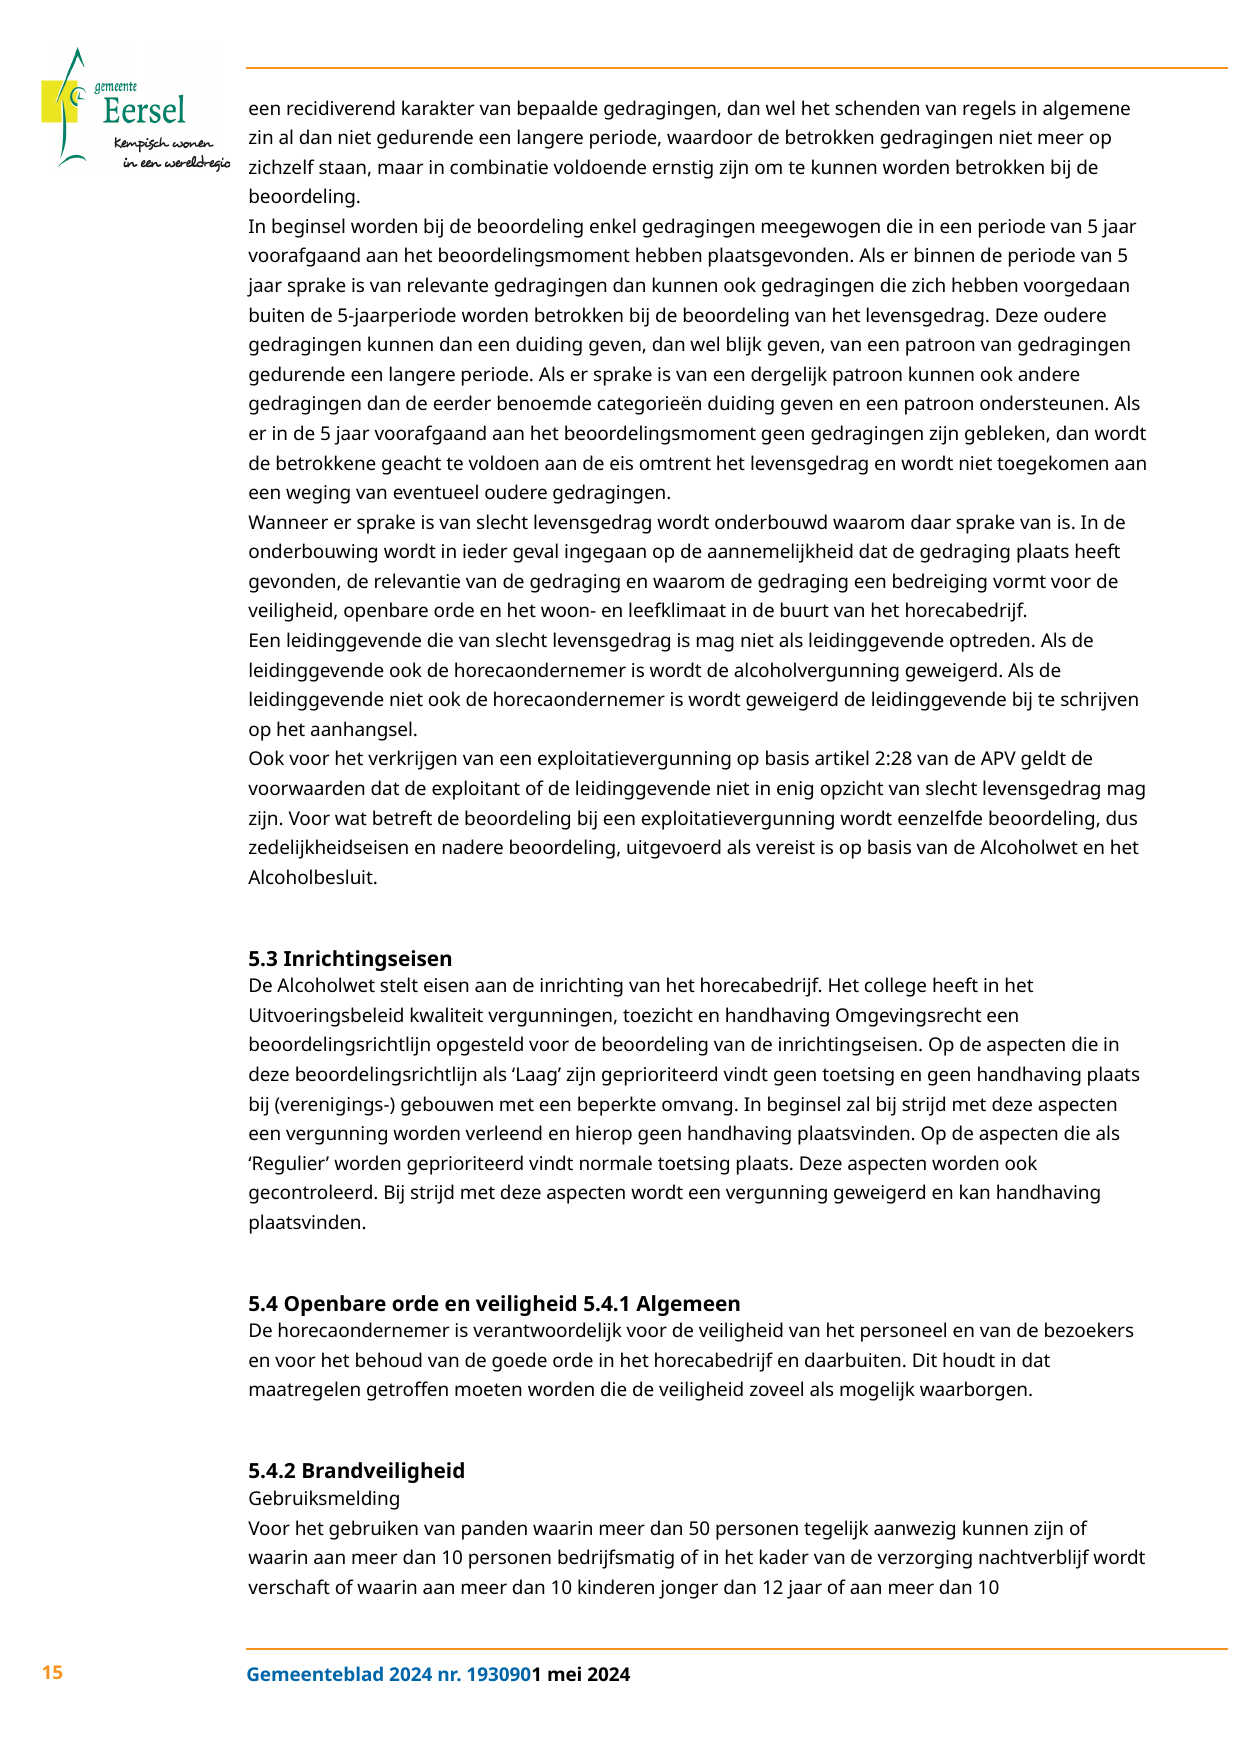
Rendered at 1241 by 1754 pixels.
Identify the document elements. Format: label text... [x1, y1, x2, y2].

text Voor het gebruiken van panden waarin meer dan 50 personen tegelijk aanwezig kunnen zijn of waarin aan meer dan 10 personen bedrijfsmatig of in het kader van de verzorging nachtverblijf wordt verschaft of waarin aan meer dan 10 kinderen jonger dan 12 jaar of aan meer dan 10 [248, 1515, 1152, 1599]
text Een leidinggevende die van slecht levensgedrag is mag niet als leidinggevende optreden. Als de leidinggevende ook de horecaondernemer is wordt de alcoholvergunning geweigerd. Als de leidinggevende niet ook de horecaondernemer is wordt geweigerd de leidinggevende bij te schrijven op het aanhangsel. [248, 627, 1152, 742]
text De horecaondernemer is verantwoordelijk voor de veiligheid van het personeel en van de bezoekers en voor het behoud van de goede orde in het horecabedrijf en daarbuiten. Dit houdt in dat maatregelen getroffen moeten worden die de veiligheid zoveel als mogelijk waarborgen. [248, 1317, 1152, 1402]
text Gebruiksmelding [248, 1485, 1152, 1511]
text In beginsel worden bij de beoordeling enkel gedragingen meegewogen die in een periode van 5 jaar voorafgaand aan het beoordelingsmoment hebben plaatsgevonden. Als er binnen de periode van 5 jaar sprake is van relevante gedragingen dan kunnen ook gedragingen die zich hebben voorgedaan buiten de 5-jaarperiode worden betrokken bij de beoordeling van het levensgedrag. Deze oudere gedragingen kunnen dan een duiding geven, dan wel blijk geven, van een patroon van gedragingen gedurende een langere periode. Als er sprake is van een dergelijk patroon kunnen ook andere gedragingen dan de eerder benoemde categorieën duiding geven en een patroon ondersteunen. Als er in de 5 jaar voorafgaand aan het beoordelingsmoment geen gedragingen zijn gebleken, dan wordt de betrokkene geacht te voldoen aan de eis omtrent het levensgedrag en wordt niet toegekomen aan een weging van eventueel oudere gedragingen. [248, 213, 1152, 505]
text 5.4.2 Brandveiligheid [248, 1457, 1152, 1485]
text Wanneer er sprake is van slecht levensgedrag wordt onderbouwd waarom daar sprake van is. In de onderbouwing wordt in ieder geval ingegaan op de aannemelijkheid dat de gedraging plaats heeft gevonden, de relevantie van de gedraging en waarom de gedraging een bedreiging vormt voor de veiligheid, openbare orde en het woon- en leefklimaat in de buurt van het horecabedrijf. [248, 509, 1152, 623]
text Ook voor het verkrijgen van een exploitatievergunning op basis artikel 2:28 van de APV geldt de voorwaarden dat de exploitant of de leidinggevende niet in enig opzicht van slecht levensgedrag mag zijn. Voor wat betreft de beoordeling bij een exploitatievergunning wordt eenzelfde beoordeling, dus zedelijkheidseisen en nadere beoordeling, uitgevoerd als vereist is op basis van de Alcoholwet en het Alcoholbesluit. [248, 746, 1152, 890]
picture [41, 47, 231, 172]
text 5.4 Openbare orde en veiligheid 5.4.1 Algemeen [248, 1289, 1152, 1317]
text 5.3 Inrichtingseisen [248, 944, 1152, 972]
text een recidiverend karakter van bepaalde gedragingen, dan wel het schenden van regels in algemene zin al dan niet gedurende een langere periode, waardoor de betrokken gedragingen niet meer op zichzelf staan, maar in combinatie voldoende ernstig zijn om te kunnen worden betrokken bij de beoordeling. [248, 95, 1152, 209]
text De Alcoholwet stelt eisen aan de inrichting van het horecabedrijf. Het college heeft in het Uitvoeringsbeleid kwaliteit vergunningen, toezicht en handhaving Omgevingsrecht een beoordelingsrichtlijn opgesteld voor de beoordeling van de inrichtingseisen. Op de aspecten die in deze beoordelingsrichtlijn als ‘Laag’ zijn geprioriteerd vindt geen toetsing en geen handhaving plaats bij (verenigings-) gebouwen met een beperkte omvang. In beginsel zal bij strijd met deze aspecten een vergunning worden verleend en hierop geen handhaving plaatsvinden. Op de aspecten die als ‘Regulier’ worden geprioriteerd vindt normale toetsing plaats. Deze aspecten worden ook gecontroleerd. Bij strijd met deze aspecten wordt een vergunning geweigerd en kan handhaving plaatsvinden. [248, 972, 1152, 1235]
